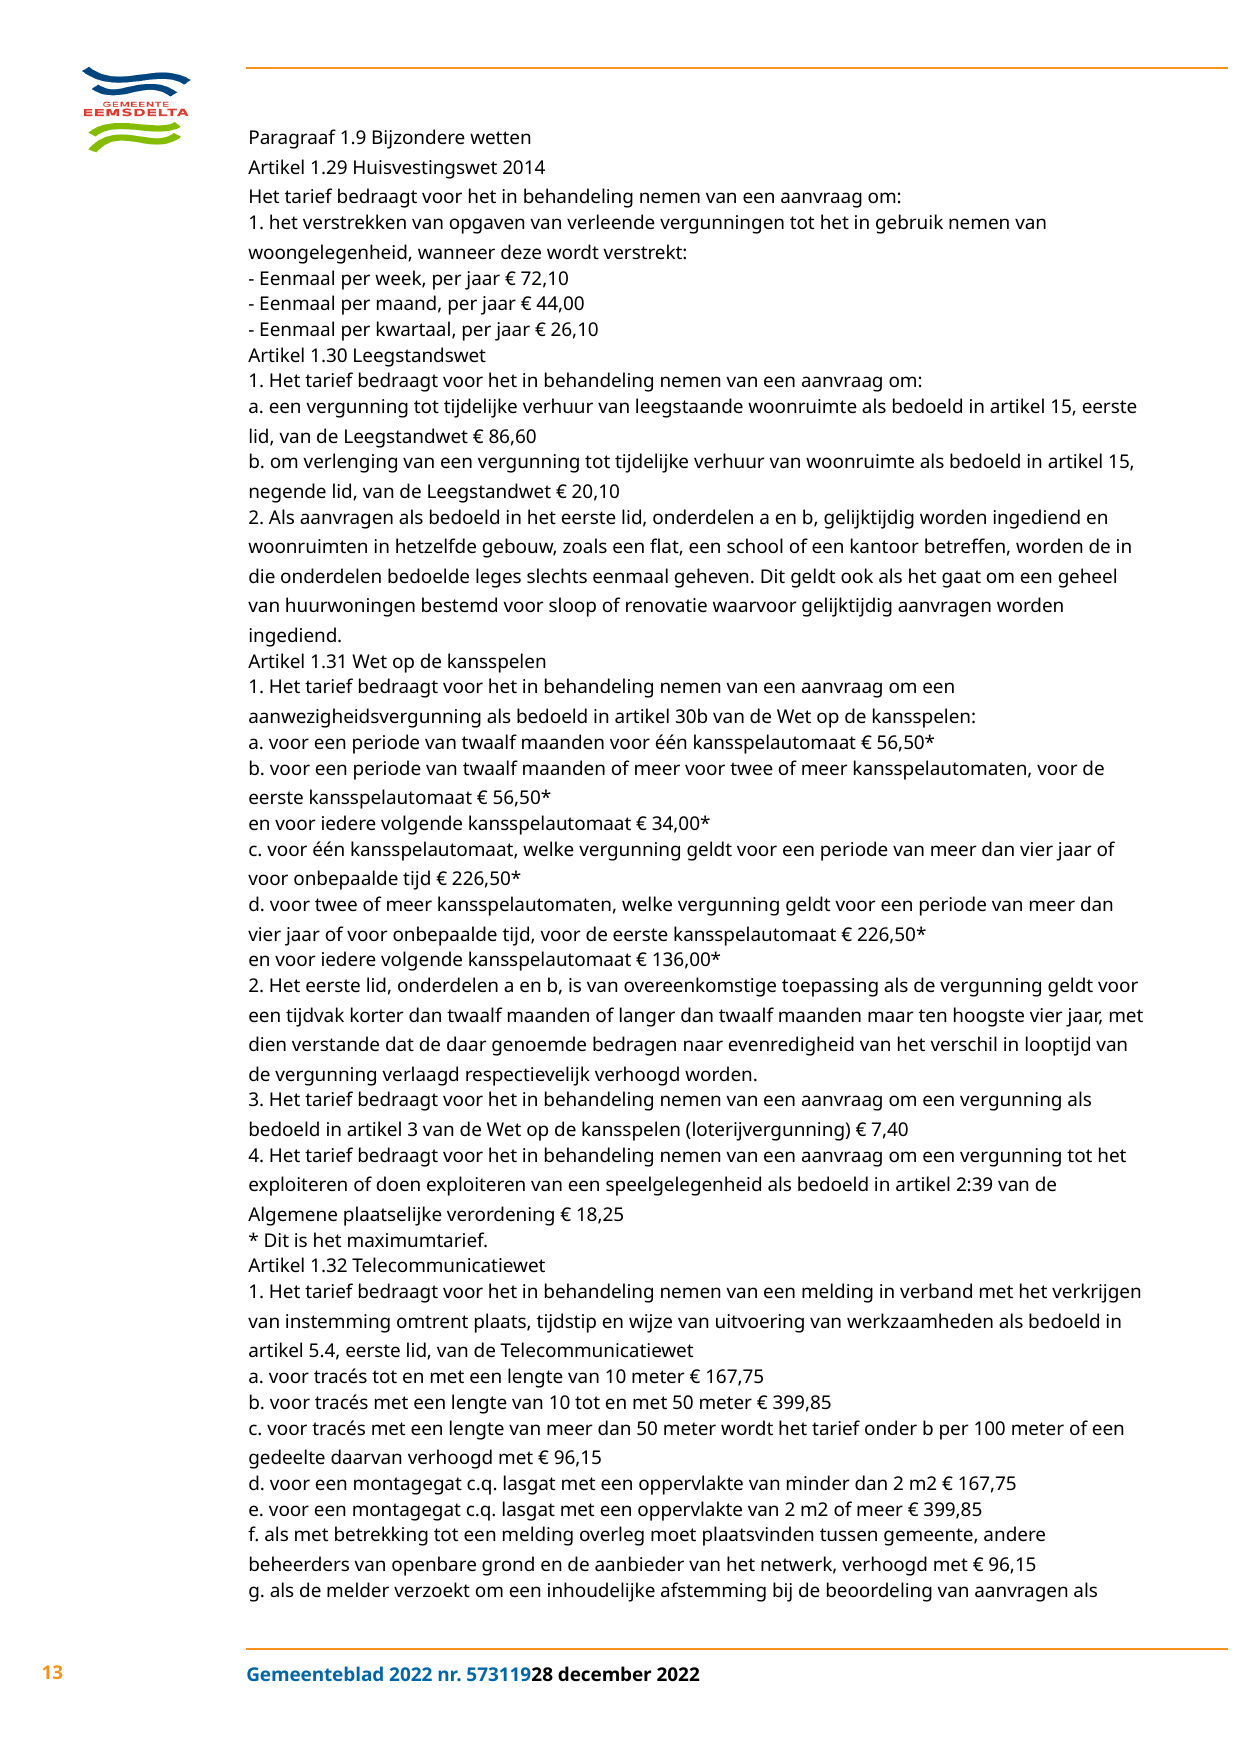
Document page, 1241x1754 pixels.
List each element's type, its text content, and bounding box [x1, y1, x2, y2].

table_cell 3. Het tarief bedraagt voor het in behandeling nemen van een aanvraag om een vergunning als bedoeld in artikel 3 van de Wet op de kansspelen (loterijvergunning) € 7,40 [248, 1087, 1152, 1142]
table_cell c. voor één kansspelautomaat, welke vergunning geldt voor een periode van meer dan vier jaar of voor onbepaalde tijd € 226,50* [248, 836, 1152, 891]
table_cell a. voor een periode van twaalf maanden voor één kansspelautomaat € 56,50* [248, 729, 1152, 755]
table_cell Artikel 1.30 Leegstandswet [248, 342, 1152, 368]
table_cell 2. Als aanvragen als bedoeld in het eerste lid, onderdelen a en b, gelijktijdig worden ingediend en woonruimten in hetzelfde gebouw, zoals een flat, een school of een kantoor betreffen, worden de in die onderdelen bedoelde leges slechts eenmaal geheven. Dit geldt ook als het gaat om een geheel van huurwoningen bestemd voor sloop of renovatie waarvoor gelijktijdig aanvragen worden ingediend. [248, 504, 1152, 648]
text Artikel 1.29 Huisvestingswet 2014 [248, 154, 1152, 180]
table_cell a. een vergunning tot tijdelijke verhuur van leegstaande woonruimte als bedoeld in artikel 15, eerste lid, van de Leegstandwet € 86,60 [248, 393, 1152, 449]
table_cell - Eenmaal per kwartaal, per jaar € 26,10 [248, 316, 1152, 342]
table_cell c. voor tracés met een lengte van meer dan 50 meter wordt het tarief onder b per 100 meter of een gedeelte daarvan verhoogd met € 96,15 [248, 1415, 1152, 1470]
table_cell f. als met betrekking tot een melding overleg moet plaatsvinden tussen gemeente, andere beheerders van openbare grond en de aanbieder van het netwerk, verhoogd met € 96,15 [248, 1521, 1152, 1577]
table_cell 1. Het tarief bedraagt voor het in behandeling nemen van een aanvraag om een aanwezigheidsvergunning als bedoeld in artikel 30b van de Wet op de kansspelen: [248, 674, 1152, 729]
table_cell b. om verlenging van een vergunning tot tijdelijke verhuur van woonruimte als bedoeld in artikel 15, negende lid, van de Leegstandwet € 20,10 [248, 449, 1152, 504]
text Paragraaf 1.9 Bijzondere wetten [248, 124, 1152, 150]
table_cell g. als de melder verzoekt om een inhoudelijke afstemming bij de beoordeling van aanvragen als [248, 1577, 1152, 1602]
table_cell en voor iedere volgende kansspelautomaat € 136,00* [248, 946, 1152, 972]
table_cell 1. het verstrekken van opgaven van verleende vergunningen tot het in gebruik nemen van woongelegenheid, wanneer deze wordt verstrekt: [248, 209, 1152, 265]
table_cell b. voor een periode van twaalf maanden of meer voor twee of meer kansspelautomaten, voor de eerste kansspelautomaat € 56,50* [248, 755, 1152, 810]
table_cell 1. Het tarief bedraagt voor het in behandeling nemen van een melding in verband met het verkrijgen van instemming omtrent plaats, tijdstip en wijze van uitvoering van werkzaamheden als bedoeld in artikel 5.4, eerste lid, van de Telecommunicatiewet [248, 1278, 1152, 1363]
table_cell d. voor een montagegat c.q. lasgat met een oppervlakte van minder dan 2 m2 € 167,75 [248, 1470, 1152, 1496]
table_cell * Dit is het maximumtarief. [248, 1227, 1152, 1253]
table_header Het tarief bedraagt voor het in behandeling nemen van een aanvraag om: [248, 184, 1152, 209]
table_cell e. voor een montagegat c.q. lasgat met een oppervlakte van 2 m2 of meer € 399,85 [248, 1496, 1152, 1521]
table_cell - Eenmaal per maand, per jaar € 44,00 [248, 290, 1152, 316]
table_cell 4. Het tarief bedraagt voor het in behandeling nemen van een aanvraag om een vergunning tot het exploiteren of doen exploiteren van een speelgelegenheid als bedoeld in artikel 2:39 van de Algemene plaatselijke verordening € 18,25 [248, 1142, 1152, 1227]
table_cell b. voor tracés met een lengte van 10 tot en met 50 meter € 399,85 [248, 1389, 1152, 1415]
picture [41, 47, 231, 172]
table_cell d. voor twee of meer kansspelautomaten, welke vergunning geldt voor een periode van meer dan vier jaar of voor onbepaalde tijd, voor de eerste kansspelautomaat € 226,50* [248, 891, 1152, 946]
table_cell en voor iedere volgende kansspelautomaat € 34,00* [248, 810, 1152, 836]
table_cell - Eenmaal per week, per jaar € 72,10 [248, 265, 1152, 290]
table_cell 1. Het tarief bedraagt voor het in behandeling nemen van een aanvraag om: [248, 368, 1152, 393]
table_cell a. voor tracés tot en met een lengte van 10 meter € 167,75 [248, 1363, 1152, 1389]
table_cell 2. Het eerste lid, onderdelen a en b, is van overeenkomstige toepassing als de vergunning geldt voor een tijdvak korter dan twaalf maanden of langer dan twaalf maanden maar ten hoogste vier jaar, met dien verstande dat de daar genoemde bedragen naar evenredigheid van het verschil in looptijd van de vergunning verlaagd respectievelijk verhoogd worden. [248, 972, 1152, 1087]
table_cell Artikel 1.32 Telecommunicatiewet [248, 1253, 1152, 1278]
table_cell Artikel 1.31 Wet op de kansspelen [248, 648, 1152, 674]
